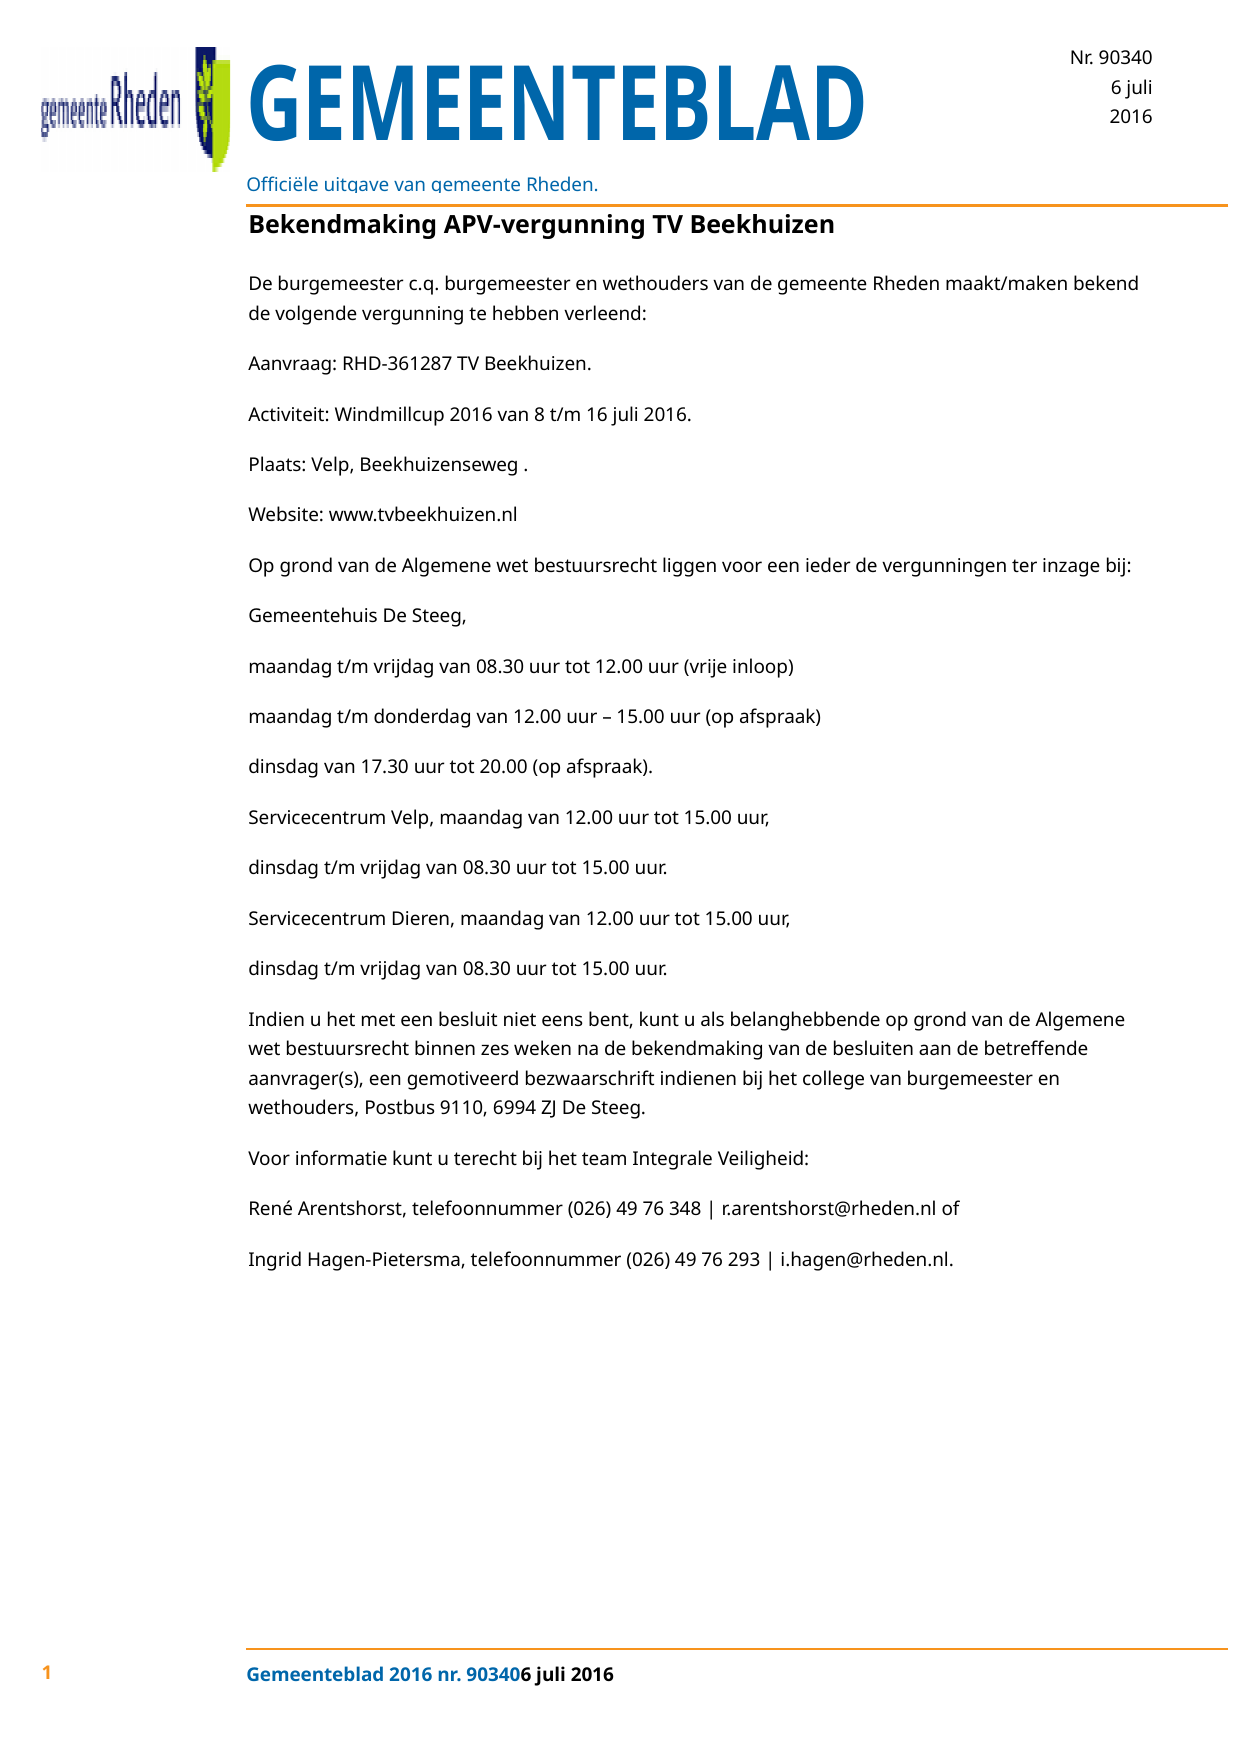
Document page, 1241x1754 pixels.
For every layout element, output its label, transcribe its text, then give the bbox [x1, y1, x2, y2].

text Website: www.tvbeekhuizen.nl [248, 502, 1152, 527]
text dinsdag van 17.30 uur tot 20.00 (op afspraak). [248, 754, 1152, 779]
text Indien u het met een besluit niet eens bent, kunt u als belanghebbende op grond van de Algemene wet bestuursrecht binnen zes weken na de bekendmaking van de besluiten aan de betreffende aanvrager(s), een gemotiveerd bezwaarschrift indienen bij het college van burgemeester en wethouders, Postbus 9110, 6994 ZJ De Steeg. [248, 1006, 1152, 1120]
text Servicecentrum Dieren, maandag van 12.00 uur tot 15.00 uur, [248, 905, 1152, 931]
text Aanvraag: RHD-361287 TV Beekhuizen. [248, 350, 1152, 376]
text Gemeentehuis De Steeg, [248, 602, 1152, 628]
text Ingrid Hagen-Pietersma, telefoonnummer (026) 49 76 293 | i.hagen@rheden.nl. [248, 1246, 1152, 1271]
text dinsdag t/m vrijdag van 08.30 uur tot 15.00 uur. [248, 854, 1152, 880]
text De burgemeester c.q. burgemeester en wethouders van de gemeente Rheden maakt/maken bekend de volgende vergunning te hebben verleend: [248, 270, 1152, 326]
text maandag t/m donderdag van 12.00 uur – 15.00 uur (op afspraak) [248, 703, 1152, 729]
picture [41, 47, 231, 172]
text Servicecentrum Velp, maandag van 12.00 uur tot 15.00 uur, [248, 804, 1152, 830]
text Voor informatie kunt u terecht bij het team Integrale Veiligheid: [248, 1145, 1152, 1171]
text Bekendmaking APV-vergunning TV Beekhuizen [248, 207, 1152, 241]
text Activiteit: Windmillcup 2016 van 8 t/m 16 juli 2016. [248, 401, 1152, 426]
text dinsdag t/m vrijdag van 08.30 uur tot 15.00 uur. [248, 955, 1152, 981]
text maandag t/m vrijdag van 08.30 uur tot 12.00 uur (vrije inloop) [248, 653, 1152, 678]
text René Arentshorst, telefoonnummer (026) 49 76 348 | r.arentshorst@rheden.nl of [248, 1195, 1152, 1221]
text Op grond van de Algemene wet bestuursrecht liggen voor een ieder de vergunningen ter inzage bij: [248, 552, 1152, 578]
text Plaats: Velp, Beekhuizenseweg . [248, 451, 1152, 477]
